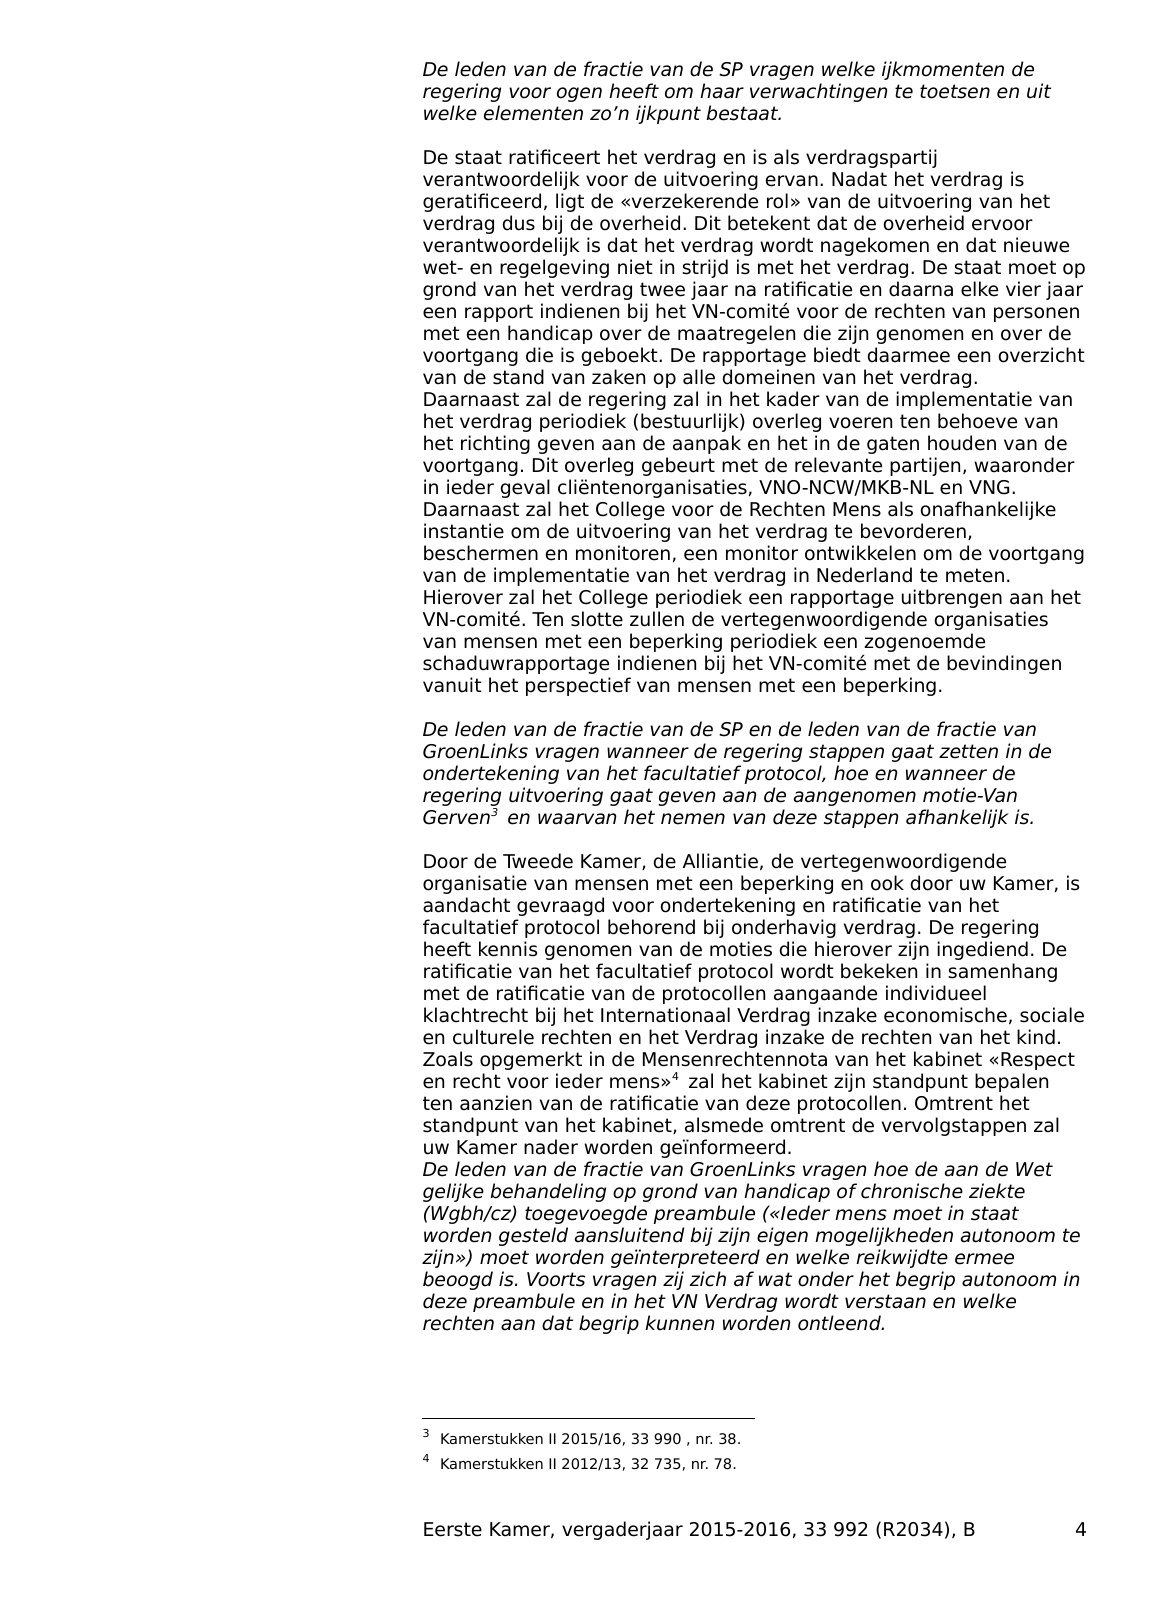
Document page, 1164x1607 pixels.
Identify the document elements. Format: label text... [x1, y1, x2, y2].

text Kamerstukken II 2012/13, 32 735, nr. 78. [422, 1452, 1087, 1474]
text Kamerstukken II 2015/16, 33 990 , nr. 38. [422, 1427, 1087, 1449]
text Daarnaast zal het College voor de Rechten Mens als onafhankelijke instantie om de uitvoering van het verdrag te bevorderen, beschermen en monitoren, een monitor ontwikkelen om de voortgang van de implementatie van het verdrag in Nederland te meten. Hierover zal het College periodiek een rapportage uitbrengen aan het VN-comité. Ten slotte zullen de vertegenwoordigende organisaties van mensen met een beperking periodiek een zogenoemde schaduwrapportage indienen bij het VN-comité met de bevindingen vanuit het perspectief van mensen met een beperking. [422, 499, 1087, 697]
text De leden van de fractie van GroenLinks vragen hoe de aan de Wet gelijke behandeling op grond van handicap of chronische ziekte (Wgbh/cz) toegevoegde preambule («Ieder mens moet in staat worden gesteld aansluitend bij zijn eigen mogelijkheden autonoom te zijn») moet worden geïnterpreteerd en welke reikwijdte ermee beoogd is. Voorts vragen zij zich af wat onder het begrip autonoom in deze preambule en in het VN Verdrag wordt verstaan en welke rechten aan dat begrip kunnen worden ontleend. [422, 1159, 1087, 1334]
text Daarnaast zal de regering zal in het kader van de implementatie van het verdrag periodiek (bestuurlijk) overleg voeren ten behoeve van het richting geven aan de aanpak en het in de gaten houden van de voortgang. Dit overleg gebeurt met de relevante partijen, waaronder in ieder geval cliëntenorganisaties, VNO-NCW/MKB-NL en VNG. [422, 389, 1087, 499]
text De staat ratificeert het verdrag en is als verdragspartij verantwoordelijk voor de uitvoering ervan. Nadat het verdrag is geratificeerd, ligt de «verzekerende rol» van de uitvoering van het verdrag dus bij de overheid. Dit betekent dat de overheid ervoor verantwoordelijk is dat het verdrag wordt nagekomen en dat nieuwe wet- en regelgeving niet in strijd is met het verdrag. De staat moet op grond van het verdrag twee jaar na ratificatie en daarna elke vier jaar een rapport indienen bij het VN-comité voor de rechten van personen met een handicap over de maatregelen die zijn genomen en over de voortgang die is geboekt. De rapportage biedt daarmee een overzicht van de stand van zaken op alle domeinen van het verdrag. [422, 147, 1087, 389]
text Door de Tweede Kamer, de Alliantie, de vertegenwoordigende organisatie van mensen met een beperking en ook door uw Kamer, is aandacht gevraagd voor ondertekening en ratificatie van het facultatief protocol behorend bij onderhavig verdrag. De regering heeft kennis genomen van de moties die hierover zijn ingediend. De ratificatie van het facultatief protocol wordt bekeken in samenhang met de ratificatie van de protocollen aangaande individueel klachtrecht bij het Internationaal Verdrag inzake economische, sociale en culturele rechten en het Verdrag inzake de rechten van het kind. Zoals opgemerkt in de Mensenrechtennota van het kabinet «Respect en recht voor ieder mens» zal het kabinet zijn standpunt bepalen ten aanzien van de ratificatie van deze protocollen. Omtrent het standpunt van het kabinet, alsmede omtrent de vervolgstappen zal uw Kamer nader worden geïnformeerd. [422, 851, 1087, 1159]
text De leden van de fractie van de SP en de leden van de fractie van GroenLinks vragen wanneer de regering stappen gaat zetten in de ondertekening van het facultatief protocol, hoe en wanneer de regering uitvoering gaat geven aan de aangenomen motie-Van Gerven en waarvan het nemen van deze stappen afhankelijk is. [422, 719, 1087, 829]
text De leden van de fractie van de SP vragen welke ijkmomenten de regering voor ogen heeft om haar verwachtingen te toetsen en uit welke elementen zo’n ijkpunt bestaat. [422, 59, 1087, 125]
